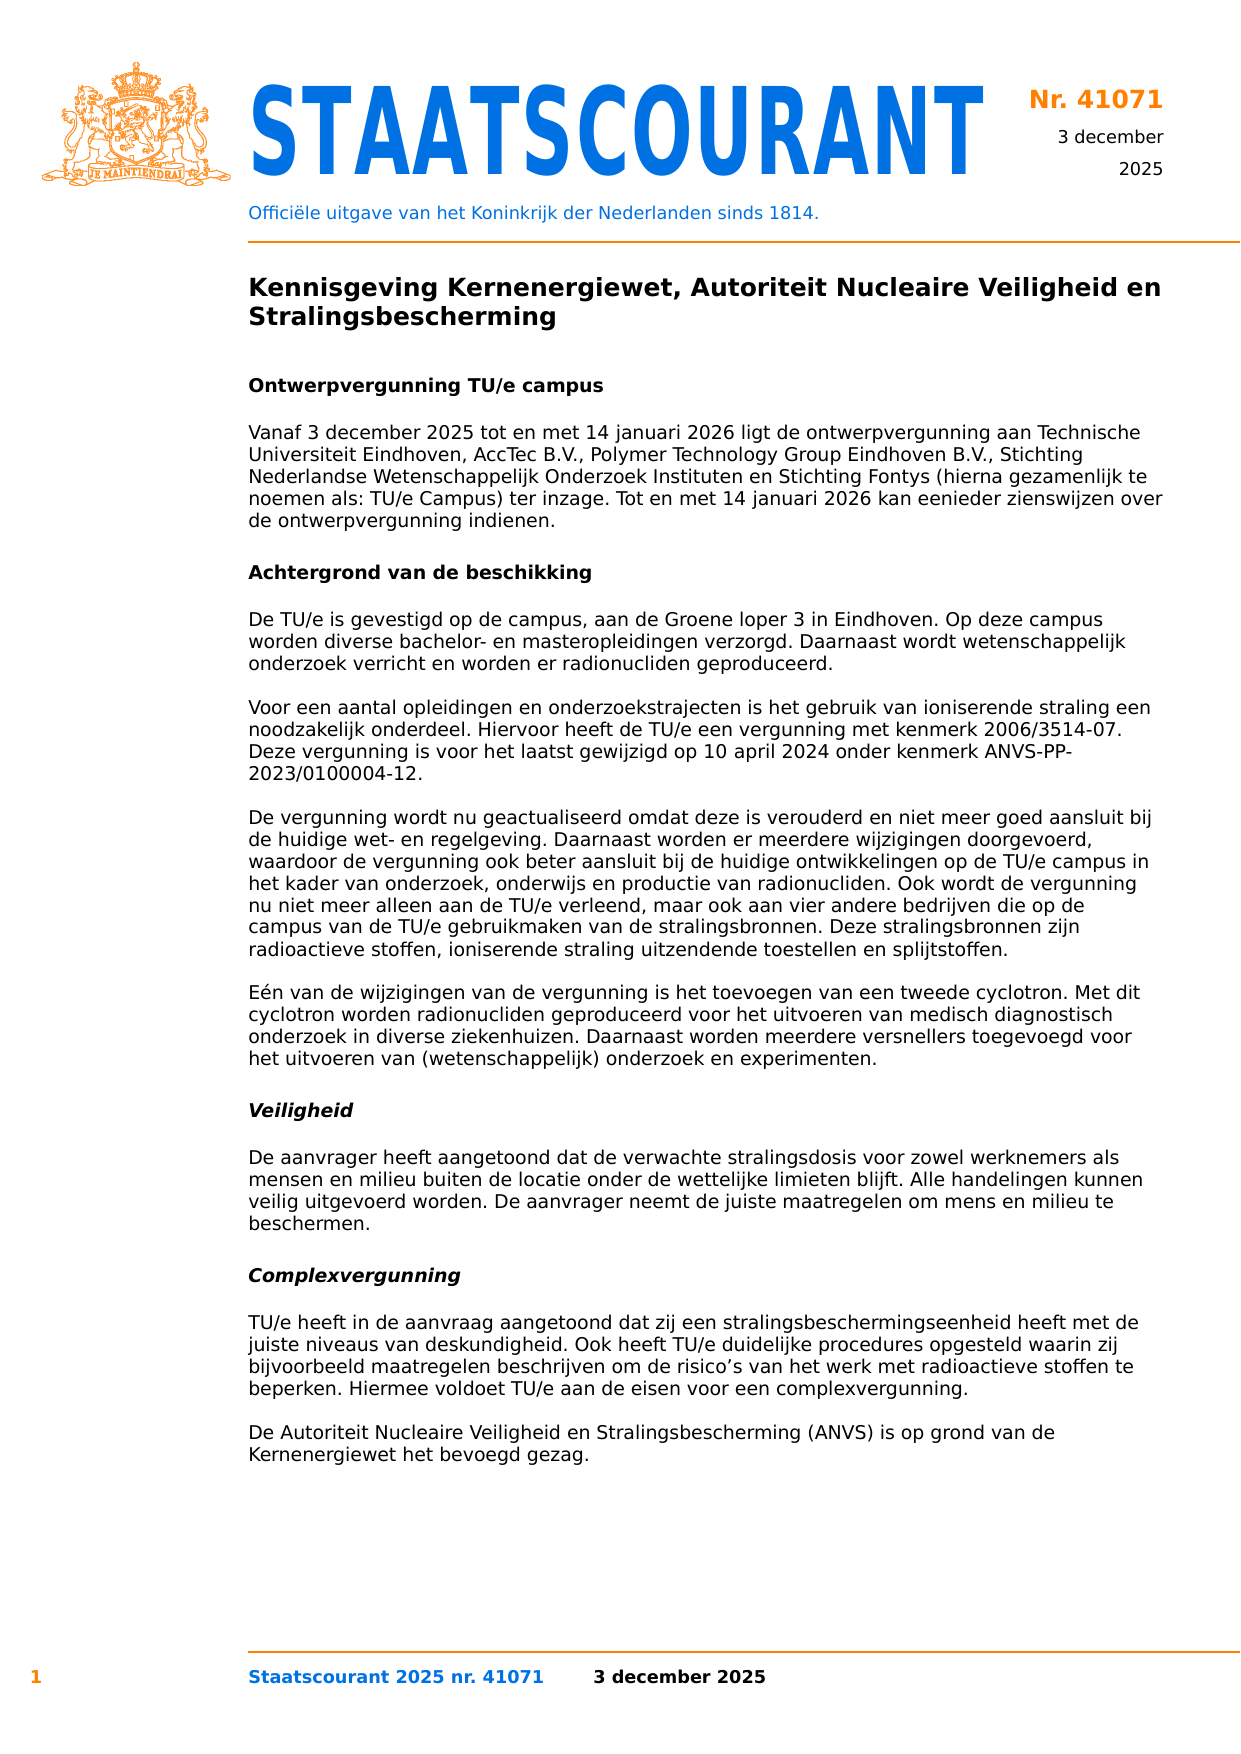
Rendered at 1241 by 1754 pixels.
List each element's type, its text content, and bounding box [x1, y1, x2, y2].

subtitle Veiligheid [248, 1100, 1163, 1122]
text TU/e heeft in de aanvraag aangetoond dat zij een stralingsbeschermingseenheid heeft met de juiste niveaus van deskundigheid. Ook heeft TU/e duidelijke procedures opgesteld waarin zij bijvoorbeeld maatregelen beschrijven om de risico’s van het werk met radioactieve stoffen te beperken. Hiermee voldoet TU/e aan de eisen voor een complexvergunning. [248, 1312, 1163, 1400]
text De aanvrager heeft aangetoond dat de verwachte stralingsdosis voor zowel werknemers als mensen en milieu buiten de locatie onder de wettelijke limieten blijft. Alle handelingen kunnen veilig uitgevoerd worden. De aanvrager neemt de juiste maatregelen om mens en milieu te beschermen. [248, 1147, 1163, 1235]
table_header STAATSCOURANT [248, 62, 998, 203]
table_cell 2025 [998, 153, 1240, 203]
subtitle Ontwerpvergunning TU/e campus [248, 375, 1163, 397]
text De TU/e is gevestigd op de campus, aan de Groene loper 3 in Eindhoven. Op deze campus worden diverse bachelor- en masteropleidingen verzorgd. Daarnaast wordt wetenschappelijk onderzoek verricht en worden er radionucliden geproduceerd. [248, 609, 1163, 675]
subtitle Kennisgeving Kernenergiewet, Autoriteit Nucleaire Veiligheid en Stralingsbescherming [248, 273, 1163, 331]
table_cell 3 december [998, 121, 1240, 153]
text Eén van de wijzigingen van de vergunning is het toevoegen van een tweede cyclotron. Met dit cyclotron worden radionucliden geproduceerd voor het uitvoeren van medisch diagnostisch onderzoek in diverse ziekenhuizen. Daarnaast worden meerdere versnellers toegevoegd voor het uitvoeren van (wetenschappelijk) onderzoek en experimenten. [248, 982, 1163, 1070]
table_header Nr. 41071 [998, 62, 1240, 121]
text Vanaf 3 december 2025 tot en met 14 januari 2026 ligt de ontwerpvergunning aan Technische Universiteit Eindhoven, AccTec B.V., Polymer Technology Group Eindhoven B.V., Stichting Nederlandse Wetenschappelijk Onderzoek Instituten en Stichting Fontys (hierna gezamenlijk te noemen als: TU/e Campus) ter inzage. Tot en met 14 januari 2026 kan eenieder zienswijzen over de ontwerpvergunning indienen. [248, 422, 1163, 532]
table_cell Officiële uitgave van het Koninkrijk der Nederlanden sinds 1814. [248, 203, 1240, 241]
subtitle Complexvergunning [248, 1265, 1163, 1287]
text De Autoriteit Nucleaire Veiligheid en Stralingsbescherming (ANVS) is op grond van de Kernenergiewet het bevoegd gezag. [248, 1422, 1163, 1466]
text Voor een aantal opleidingen en onderzoekstrajecten is het gebruik van ioniserende straling een noodzakelijk onderdeel. Hiervoor heeft de TU/e een vergunning met kenmerk 2006/3514-07. Deze vergunning is voor het laatst gewijzigd op 10 april 2024 onder kenmerk ANVS-PP-2023/0100004-12. [248, 697, 1163, 785]
subtitle Achtergrond van de beschikking [248, 562, 1163, 584]
text De vergunning wordt nu geactualiseerd omdat deze is verouderd en niet meer goed aansluit bij de huidige wet- en regelgeving. Daarnaast worden er meerdere wijzigingen doorgevoerd, waardoor de vergunning ook beter aansluit bij de huidige ontwikkelingen op de TU/e campus in het kader van onderzoek, onderwijs en productie van radionucliden. Ook wordt de vergunning nu niet meer alleen aan de TU/e verleend, maar ook aan vier andere bedrijven die op de campus van de TU/e gebruikmaken van de stralingsbronnen. Deze stralingsbronnen zijn radioactieve stoffen, ioniserende straling uitzendende toestellen en splijtstoffen. [248, 807, 1163, 960]
table_header [25, 62, 248, 241]
picture [41, 62, 231, 186]
